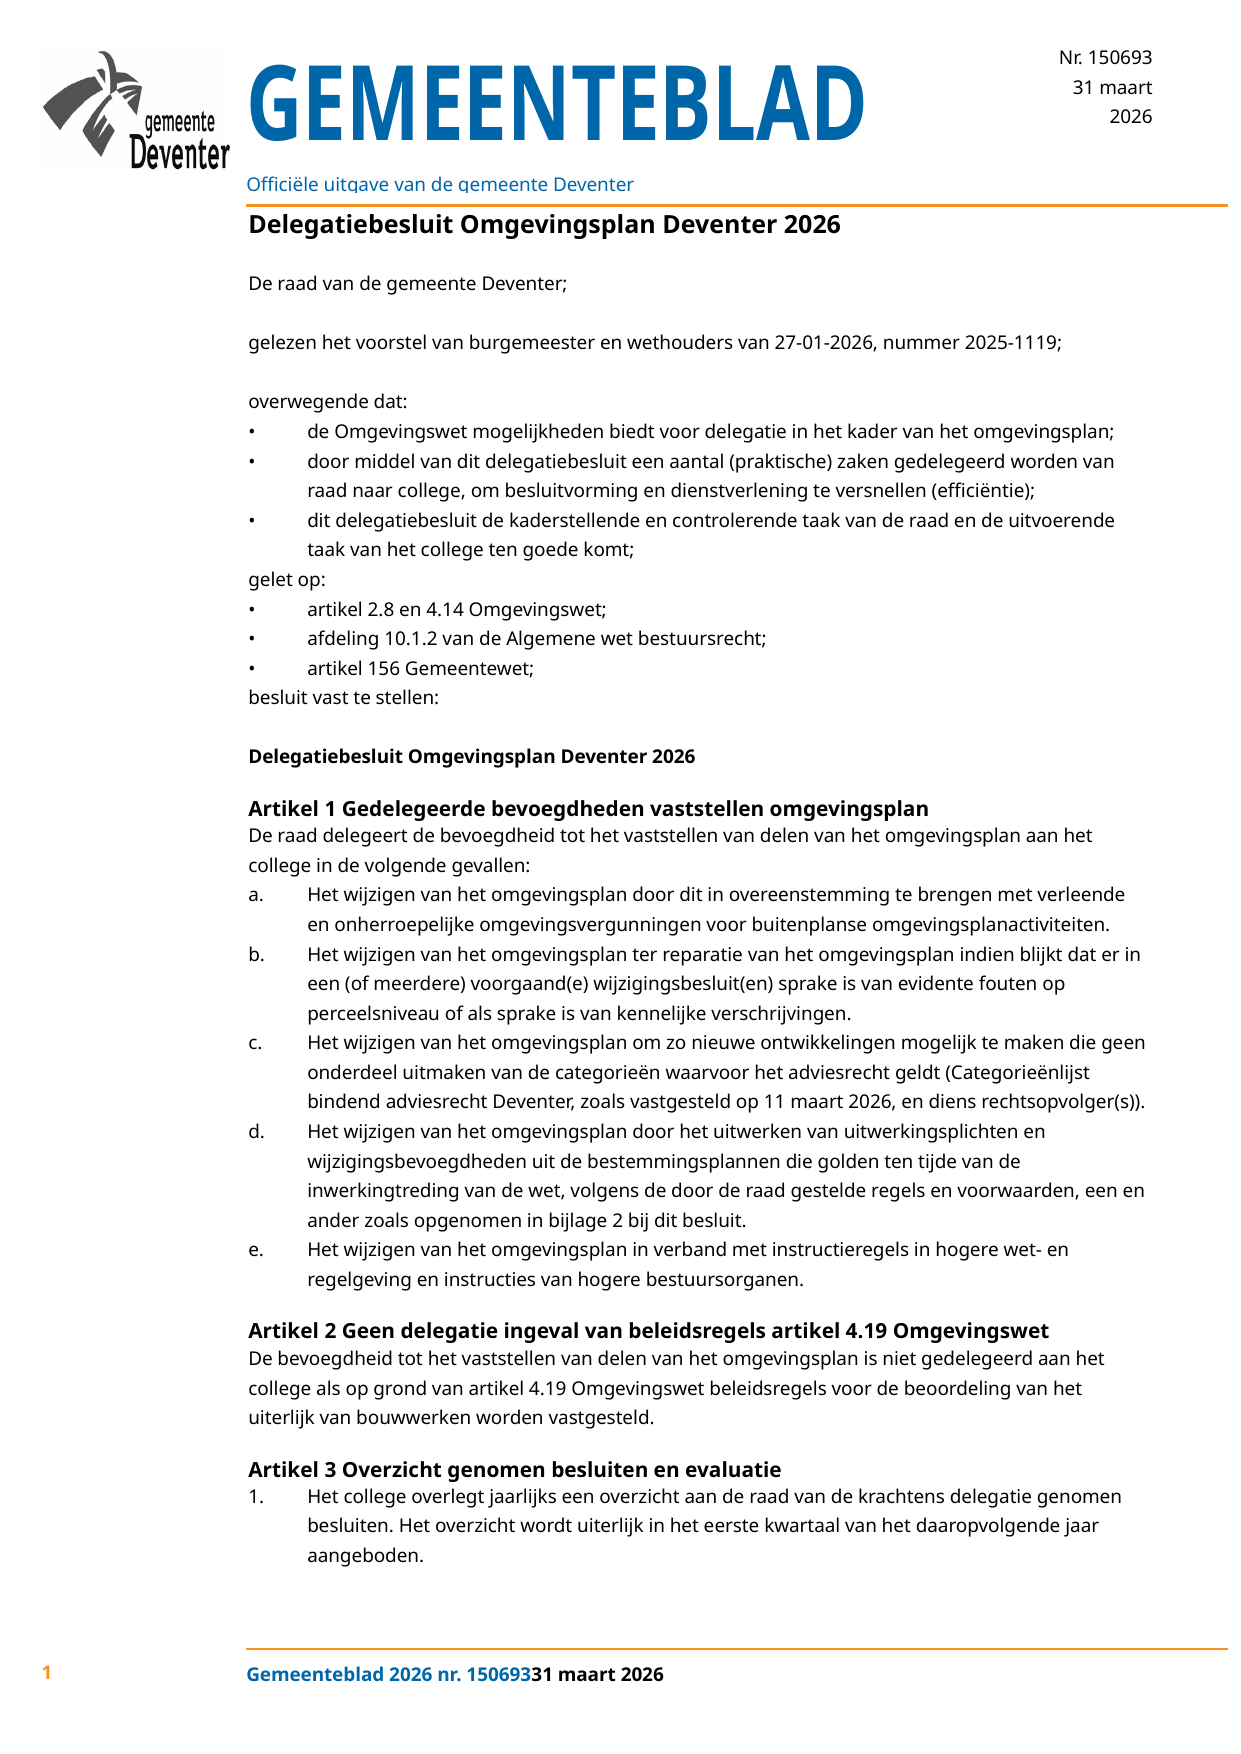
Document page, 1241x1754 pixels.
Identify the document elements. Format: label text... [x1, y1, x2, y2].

list door middel van dit delegatiebesluit een aantal (praktische) zaken gedelegeerd worden van raad naar college, om besluitvorming en dienstverlening te versnellen (efficiëntie); [248, 448, 1152, 503]
list Het wijzigen van het omgevingsplan in verband met instructieregels in hogere wet- en regelgeving en instructies van hogere bestuursorganen. [248, 1237, 1152, 1292]
list Het wijzigen van het omgevingsplan door het uitwerken van uitwerkingsplichten en wijzigingsbevoegdheden uit de bestemmingsplannen die golden ten tijde van de inwerkingtreding van de wet, volgens de door de raad gestelde regels en voorwaarden, een en ander zoals opgenomen in bijlage 2 bij dit besluit. [248, 1118, 1152, 1233]
text overwegende dat: [248, 389, 1152, 414]
text De bevoegdheid tot het vaststellen van delen van het omgevingsplan is niet gedelegeerd aan het college als op grond van artikel 4.19 Omgevingswet beleidsregels voor de beoordeling van het uiterlijk van bouwwerken worden vastgesteld. [248, 1345, 1152, 1430]
text gelet op: [248, 566, 1152, 592]
list afdeling 10.1.2 van de Algemene wet bestuursrecht; [248, 625, 1152, 651]
list Het wijzigen van het omgevingsplan ter reparatie van het omgevingsplan indien blijkt dat er in een (of meerdere) voorgaand(e) wijzigingsbesluit(en) sprake is van evidente fouten op perceelsniveau of als sprake is van kennelijke verschrijvingen. [248, 941, 1152, 1026]
list Het wijzigen van het omgevingsplan door dit in overeenstemming te brengen met verleende en onherroepelijke omgevingsvergunningen voor buitenplanse omgevingsplanactiviteiten. [248, 882, 1152, 937]
text De raad delegeert de bevoegdheid tot het vaststellen van delen van het omgevingsplan aan het college in de volgende gevallen: [248, 822, 1152, 878]
list Het college overlegt jaarlijks een overzicht aan de raad van de krachtens delegatie genomen besluiten. Het overzicht wordt uiterlijk in het eerste kwartaal van het daaropvolgende jaar aangeboden. [248, 1483, 1152, 1568]
list artikel 156 Gemeentewet; [248, 655, 1152, 681]
text De raad van de gemeente Deventer; [248, 270, 1152, 296]
list Het wijzigen van het omgevingsplan om zo nieuwe ontwikkelingen mogelijk te maken die geen onderdeel uitmaken van de categorieën waarvoor het adviesrecht geldt (Categorieënlijst bindend adviesrecht Deventer, zoals vastgesteld op 11 maart 2026, en diens rechtsopvolger(s)). [248, 1029, 1152, 1114]
text Artikel 2 Geen delegatie ingeval van beleidsregels artikel 4.19 Omgevingswet [248, 1317, 1152, 1345]
list dit delegatiebesluit de kaderstellende en controlerende taak van de raad en de uitvoerende taak van het college ten goede komt; [248, 507, 1152, 562]
list de Omgevingswet mogelijkheden biedt voor delegatie in het kader van het omgevingsplan; [248, 418, 1152, 444]
text Artikel 1 Gedelegeerde bevoegdheden vaststellen omgevingsplan [248, 794, 1152, 822]
text gelezen het voorstel van burgemeester en wethouders van 27-01-2026, nummer 2025-1119; [248, 329, 1152, 355]
list artikel 2.8 en 4.14 Omgevingswet; [248, 596, 1152, 621]
text Artikel 3 Overzicht genomen besluiten en evaluatie [248, 1455, 1152, 1483]
text Delegatiebesluit Omgevingsplan Deventer 2026 [248, 744, 1152, 769]
text besluit vast te stellen: [248, 684, 1152, 710]
picture [41, 47, 231, 172]
text Delegatiebesluit Omgevingsplan Deventer 2026 [248, 207, 1152, 241]
